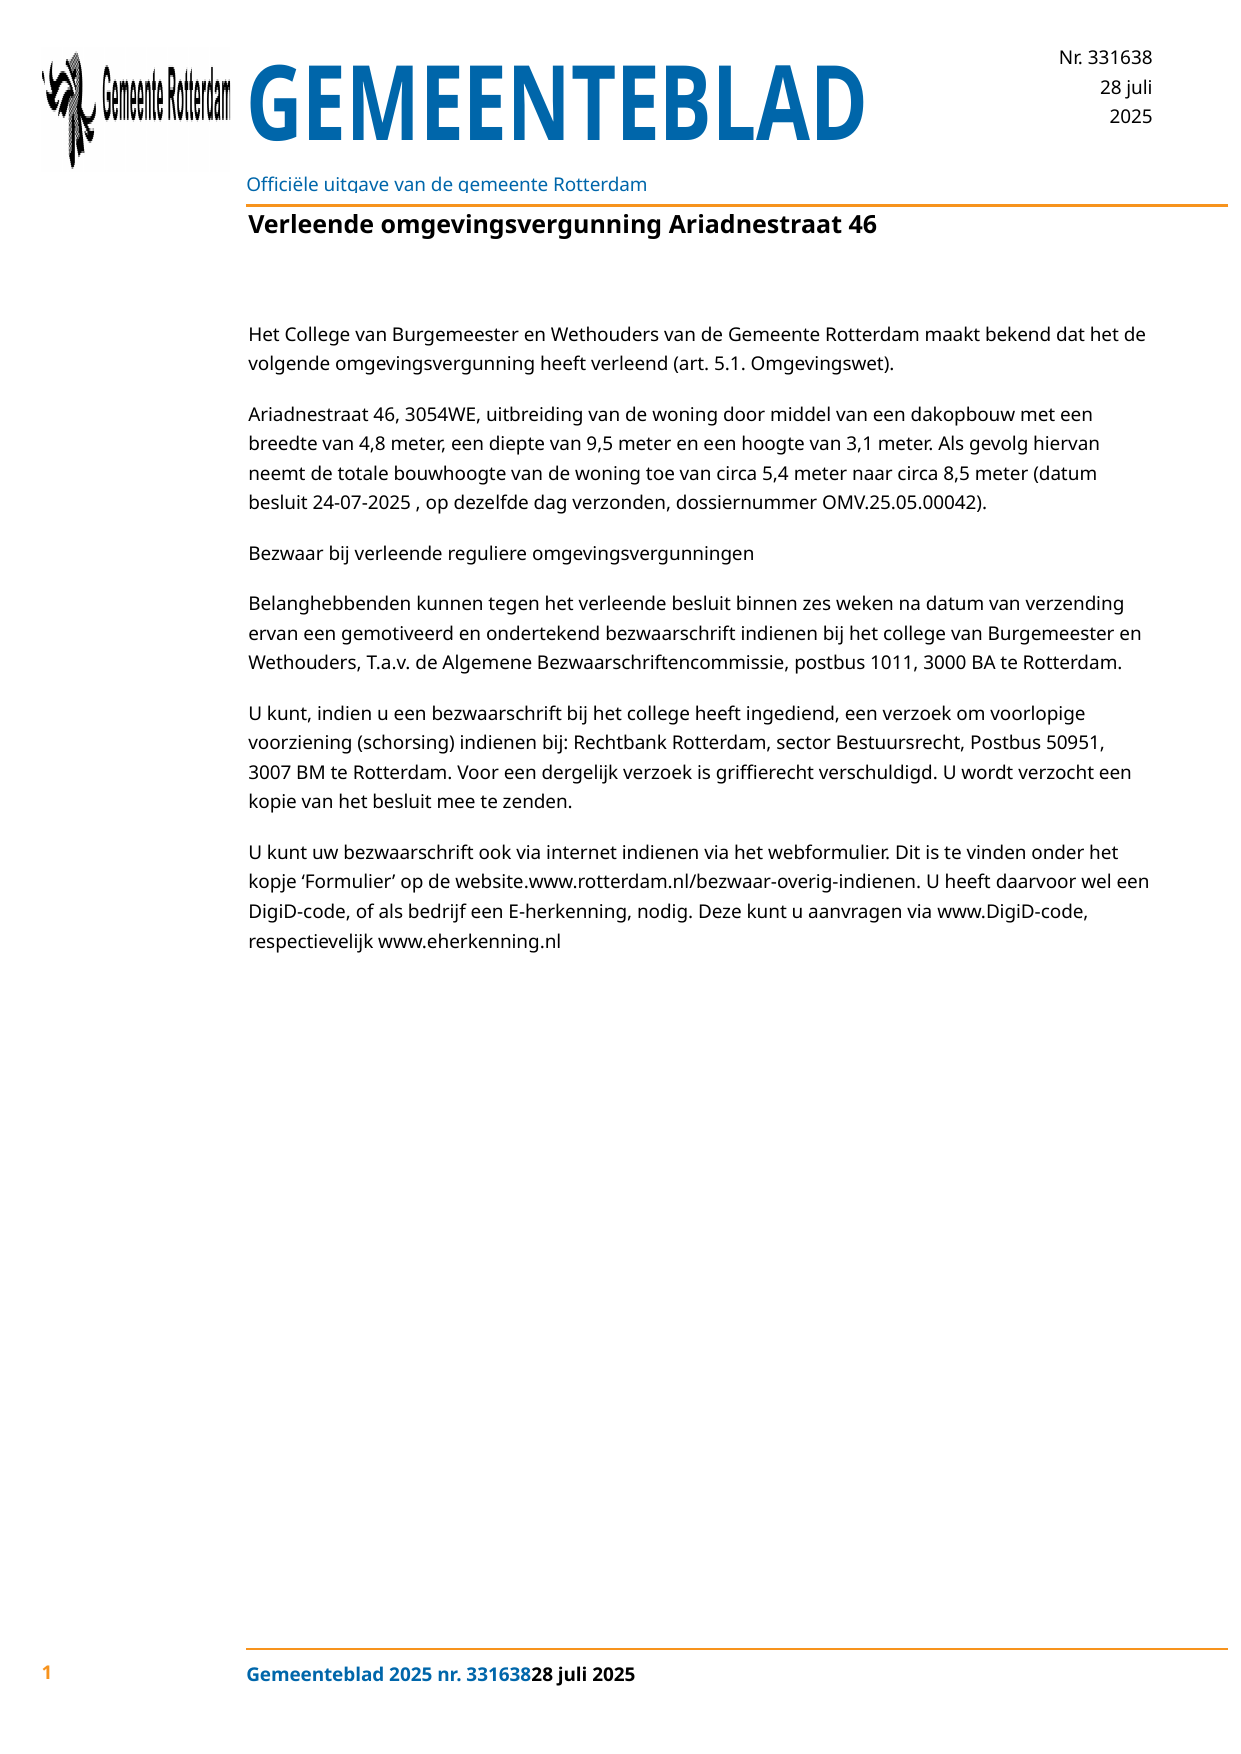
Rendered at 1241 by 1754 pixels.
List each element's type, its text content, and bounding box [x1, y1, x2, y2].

text Het College van Burgemeester en Wethouders van de Gemeente Rotterdam maakt bekend dat het de volgende omgevingsvergunning heeft verleend (art. 5.1. Omgevingswet). [248, 321, 1152, 376]
text Bezwaar bij verleende reguliere omgevingsvergunningen [248, 540, 1152, 566]
text U kunt uw bezwaarschrift ook via internet indienen via het webformulier. Dit is te vinden onder het kopje ‘Formulier’ op de website.www.rotterdam.nl/bezwaar-overig-indienen. U heeft daarvoor wel een DigiD-code, of als bedrijf een E-herkenning, nodig. Deze kunt u aanvragen via www.DigiD-code, respectievelijk www.eherkenning.nl [248, 839, 1152, 953]
text Belanghebbenden kunnen tegen het verleende besluit binnen zes weken na datum van verzending ervan een gemotiveerd en ondertekend bezwaarschrift indienen bij het college van Burgemeester en Wethouders, T.a.v. de Algemene Bezwaarschriftencommissie, postbus 1011, 3000 BA te Rotterdam. [248, 590, 1152, 675]
text U kunt, indien u een bezwaarschrift bij het college heeft ingediend, een verzoek om voorlopige voorziening (schorsing) indienen bij: Rechtbank Rotterdam, sector Bestuursrecht, Postbus 50951, 3007 BM te Rotterdam. Voor een dergelijk verzoek is griffierecht verschuldigd. U wordt verzocht een kopie van het besluit mee te zenden. [248, 700, 1152, 814]
picture [41, 47, 231, 172]
text Ariadnestraat 46, 3054WE, uitbreiding van de woning door middel van een dakopbouw met een breedte van 4,8 meter, een diepte van 9,5 meter en een hoogte van 3,1 meter. Als gevolg hiervan neemt de totale bouwhoogte van de woning toe van circa 5,4 meter naar circa 8,5 meter (datum besluit 24-07-2025 , op dezelfde dag verzonden, dossiernummer OMV.25.05.00042). [248, 401, 1152, 515]
text Verleende omgevingsvergunning Ariadnestraat 46 [248, 207, 1152, 241]
